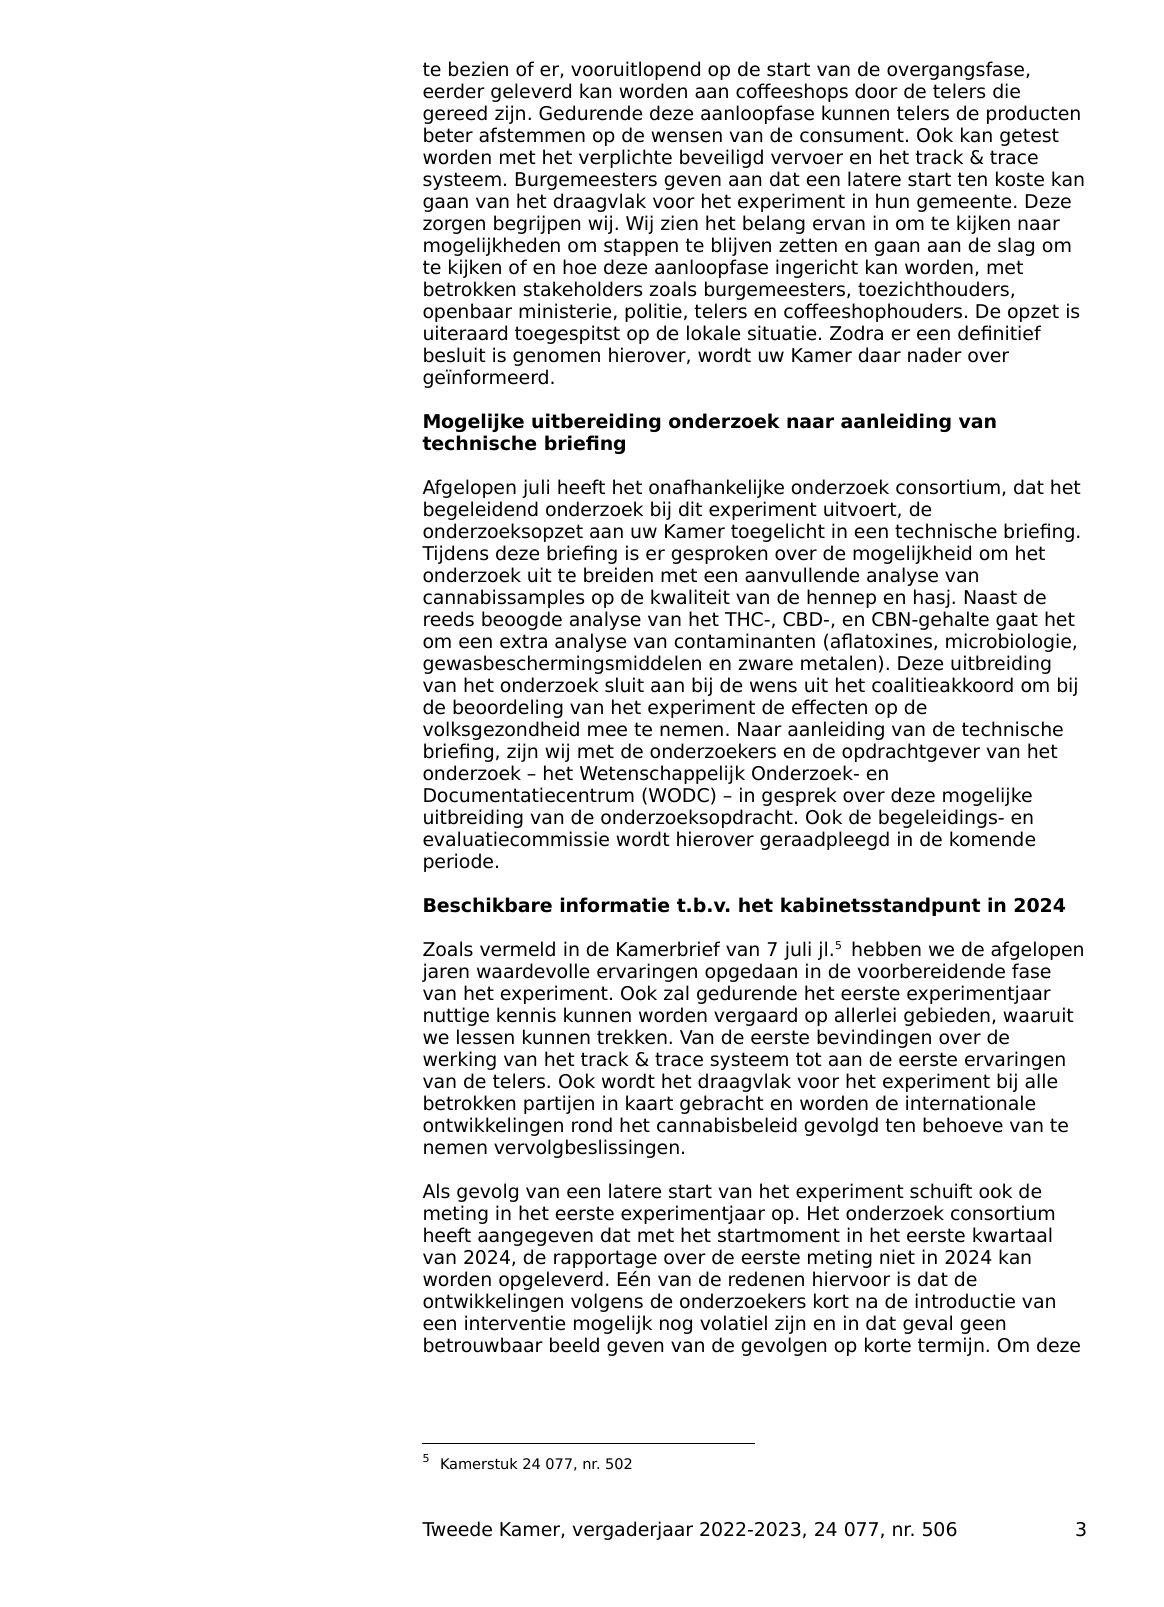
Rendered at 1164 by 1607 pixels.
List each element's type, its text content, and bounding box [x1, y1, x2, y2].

subtitle Beschikbare informatie t.b.v. het kabinetsstandpunt in 2024 [422, 895, 1087, 917]
text Afgelopen juli heeft het onafhankelijke onderzoek consortium, dat het begeleidend onderzoek bij dit experiment uitvoert, de onderzoeksopzet aan uw Kamer toegelicht in een technische briefing. Tijdens deze briefing is er gesproken over de mogelijkheid om het onderzoek uit te breiden met een aanvullende analyse van cannabissamples op de kwaliteit van de hennep en hasj. Naast de reeds beoogde analyse van het THC-, CBD-, en CBN-gehalte gaat het om een extra analyse van contaminanten (aflatoxines, microbiologie, gewasbeschermingsmiddelen en zware metalen). Deze uitbreiding van het onderzoek sluit aan bij de wens uit het coalitieakkoord om bij de beoordeling van het experiment de effecten op de volksgezondheid mee te nemen. Naar aanleiding van de technische briefing, zijn wij met de onderzoekers en de opdrachtgever van het onderzoek – het Wetenschappelijk Onderzoek- en Documentatiecentrum (WODC) – in gesprek over deze mogelijke uitbreiding van de onderzoeksopdracht. Ook de begeleidings- en evaluatiecommissie wordt hierover geraadpleegd in de komende periode. [422, 477, 1087, 873]
text Als gevolg van een latere start van het experiment schuift ook de meting in het eerste experimentjaar op. Het onderzoek consortium heeft aangegeven dat met het startmoment in het eerste kwartaal van 2024, de rapportage over de eerste meting niet in 2024 kan worden opgeleverd. Eén van de redenen hiervoor is dat de ontwikkelingen volgens de onderzoekers kort na de introductie van een interventie mogelijk nog volatiel zijn en in dat geval geen betrouwbaar beeld geven van de gevolgen op korte termijn. Om deze [422, 1181, 1087, 1357]
text Zoals vermeld in de Kamerbrief van 7 juli jl. hebben we de afgelopen jaren waardevolle ervaringen opgedaan in de voorbereidende fase van het experiment. Ook zal gedurende het eerste experimentjaar nuttige kennis kunnen worden vergaard op allerlei gebieden, waaruit we lessen kunnen trekken. Van de eerste bevindingen over de werking van het track & trace systeem tot aan de eerste ervaringen van de telers. Ook wordt het draagvlak voor het experiment bij alle betrokken partijen in kaart gebracht en worden de internationale ontwikkelingen rond het cannabisbeleid gevolgd ten behoeve van te nemen vervolgbeslissingen. [422, 939, 1087, 1159]
subtitle Mogelijke uitbereiding onderzoek naar aanleiding van technische briefing [422, 411, 1087, 455]
text te bezien of er, vooruitlopend op de start van de overgangsfase, eerder geleverd kan worden aan coffeeshops door de telers die gereed zijn. Gedurende deze aanloopfase kunnen telers de producten beter afstemmen op de wensen van de consument. Ook kan getest worden met het verplichte beveiligd vervoer en het track & trace systeem. Burgemeesters geven aan dat een latere start ten koste kan gaan van het draagvlak voor het experiment in hun gemeente. Deze zorgen begrijpen wij. Wij zien het belang ervan in om te kijken naar mogelijkheden om stappen te blijven zetten en gaan aan de slag om te kijken of en hoe deze aanloopfase ingericht kan worden, met betrokken stakeholders zoals burgemeesters, toezichthouders, openbaar ministerie, politie, telers en coffeeshophouders. De opzet is uiteraard toegespitst op de lokale situatie. Zodra er een definitief besluit is genomen hierover, wordt uw Kamer daar nader over geïnformeerd. [422, 59, 1087, 389]
text Kamerstuk 24 077, nr. 502 [422, 1452, 1087, 1474]
